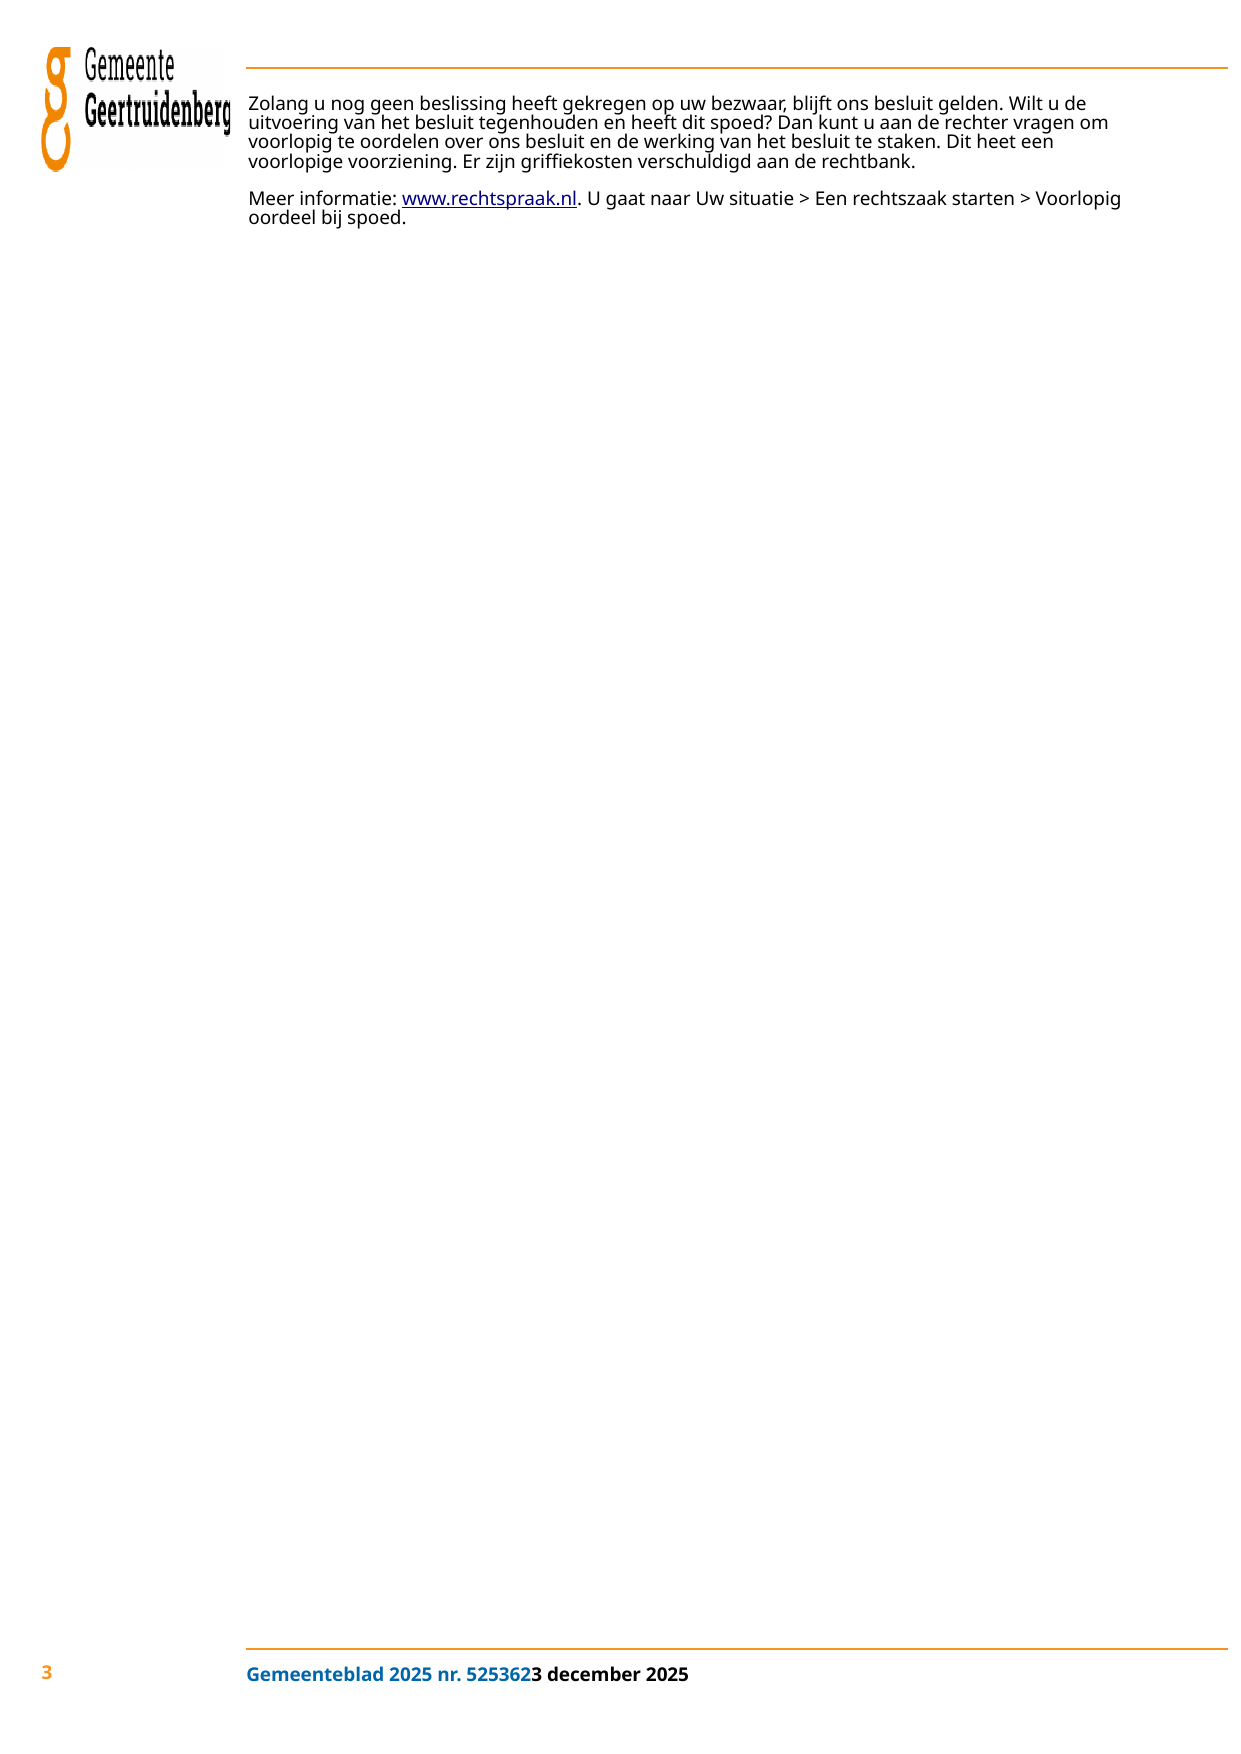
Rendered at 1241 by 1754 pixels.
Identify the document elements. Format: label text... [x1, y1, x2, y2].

text Zolang u nog geen beslissing heeft gekregen op uw bezwaar, blijft ons besluit gelden. Wilt u de uitvoering van het besluit tegenhouden en heeft dit spoed? Dan kunt u aan de rechter vragen om voorlopig te oordelen over ons besluit en de werking van het besluit te staken. Dit heet een voorlopige voorziening. Er zijn griffiekosten verschuldigd aan de rechtbank. [248, 95, 1152, 172]
picture [41, 47, 231, 172]
text Meer informatie: www.rechtspraak.nl. U gaat naar Uw situatie > Een rechtszaak starten > Voorlopig oordeel bij spoed. [248, 189, 1152, 228]
